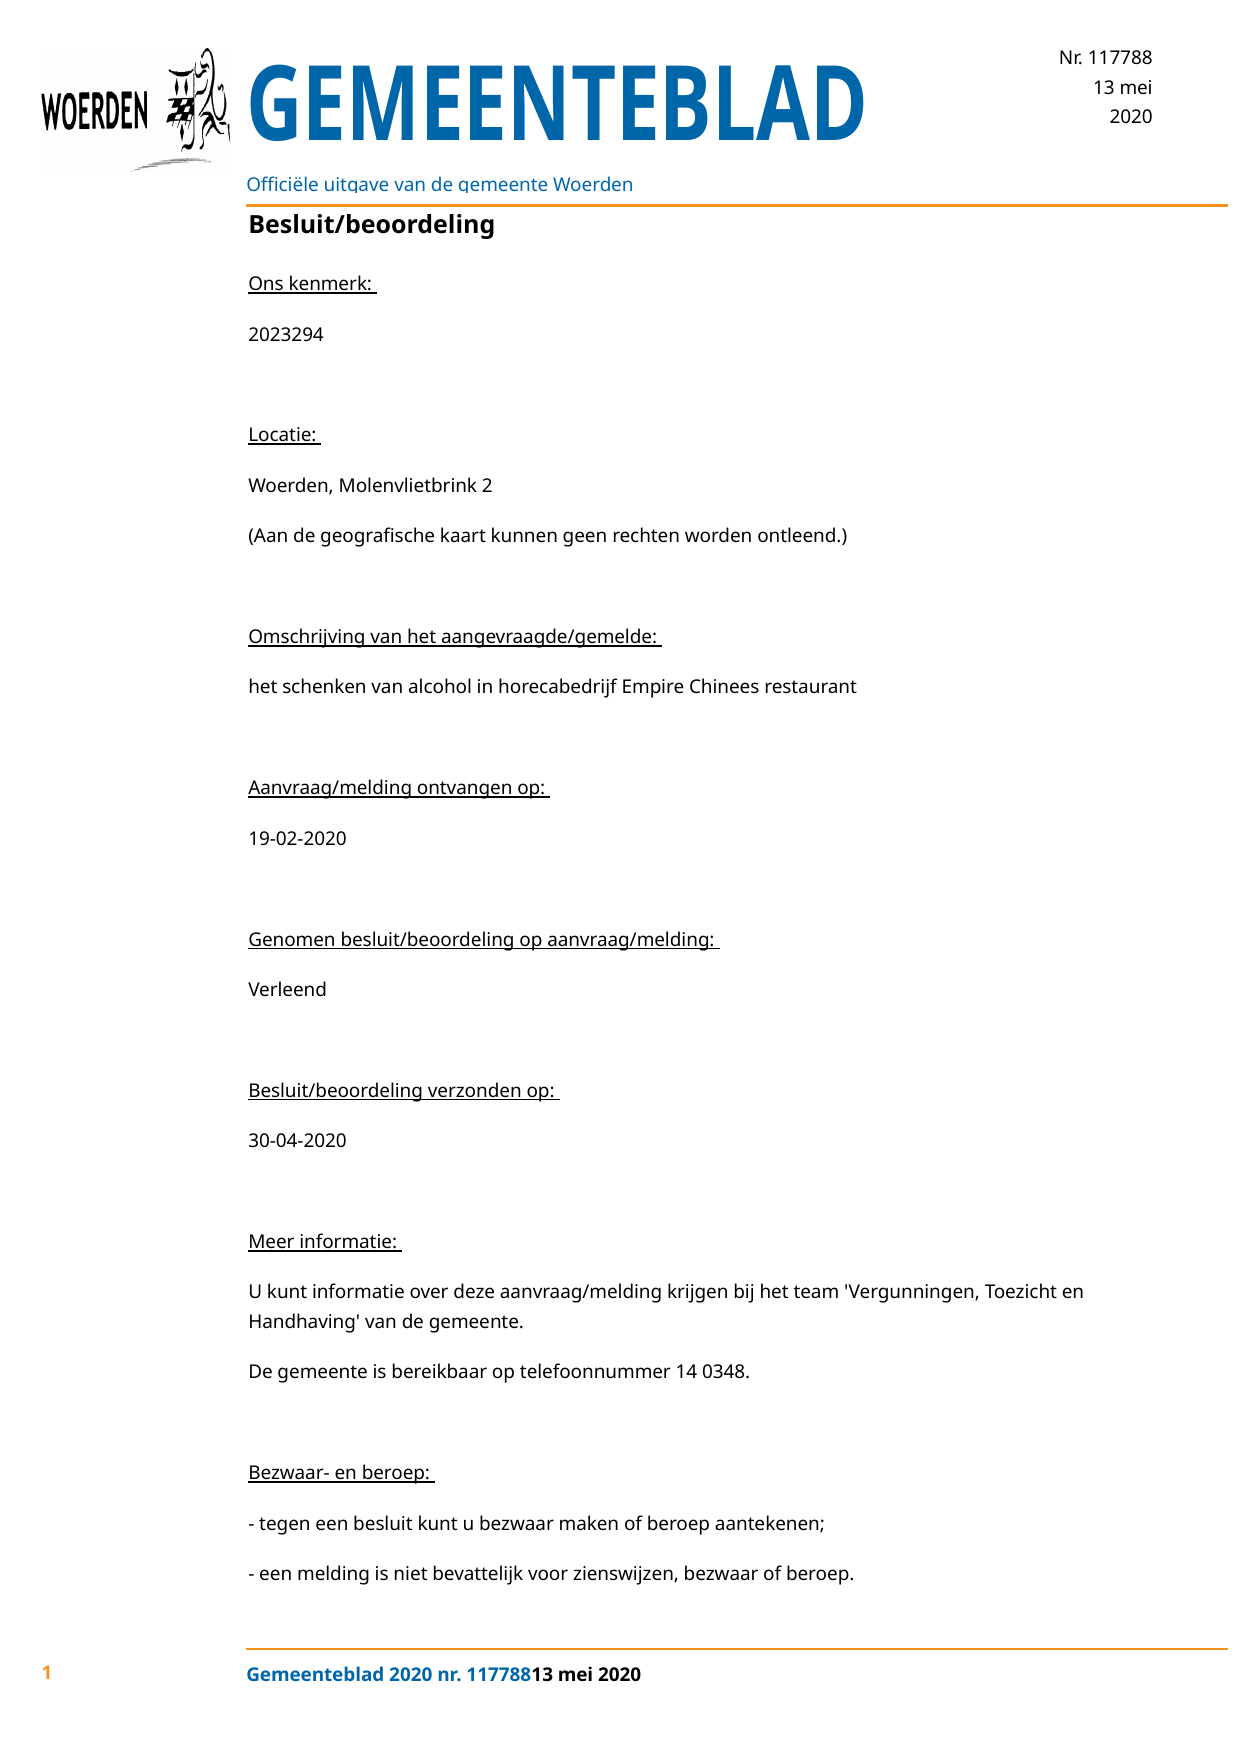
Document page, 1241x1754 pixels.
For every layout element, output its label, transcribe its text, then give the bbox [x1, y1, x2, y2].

text - tegen een besluit kunt u bezwaar maken of beroep aantekenen; [248, 1510, 1152, 1536]
text Woerden, Molenvlietbrink 2 [248, 472, 1152, 498]
text het schenken van alcohol in horecabedrijf Empire Chinees restaurant [248, 674, 1152, 699]
text Locatie: [248, 422, 1152, 447]
text De gemeente is bereikbaar op telefoonnummer 14 0348. [248, 1359, 1152, 1384]
text Besluit/beoordeling verzonden op: [248, 1077, 1152, 1103]
text Omschrijving van het aangevraagde/gemelde: [248, 623, 1152, 649]
text Besluit/beoordeling [248, 207, 1152, 241]
text U kunt informatie over deze aanvraag/melding krijgen bij het team 'Vergunningen, Toezicht en Handhaving' van de gemeente. [248, 1279, 1152, 1334]
text 30-04-2020 [248, 1127, 1152, 1153]
text 19-02-2020 [248, 825, 1152, 851]
text 2023294 [248, 321, 1152, 346]
text Meer informatie: [248, 1228, 1152, 1254]
picture [41, 47, 231, 172]
text - een melding is niet bevattelijk voor zienswijzen, bezwaar of beroep. [248, 1560, 1152, 1586]
text Verleend [248, 976, 1152, 1002]
text Ons kenmerk: [248, 270, 1152, 296]
text Genomen besluit/beoordeling op aanvraag/melding: [248, 926, 1152, 951]
text (Aan de geografische kaart kunnen geen rechten worden ontleend.) [248, 522, 1152, 548]
text Aanvraag/melding ontvangen op: [248, 774, 1152, 800]
text Bezwaar- en beroep: [248, 1459, 1152, 1485]
